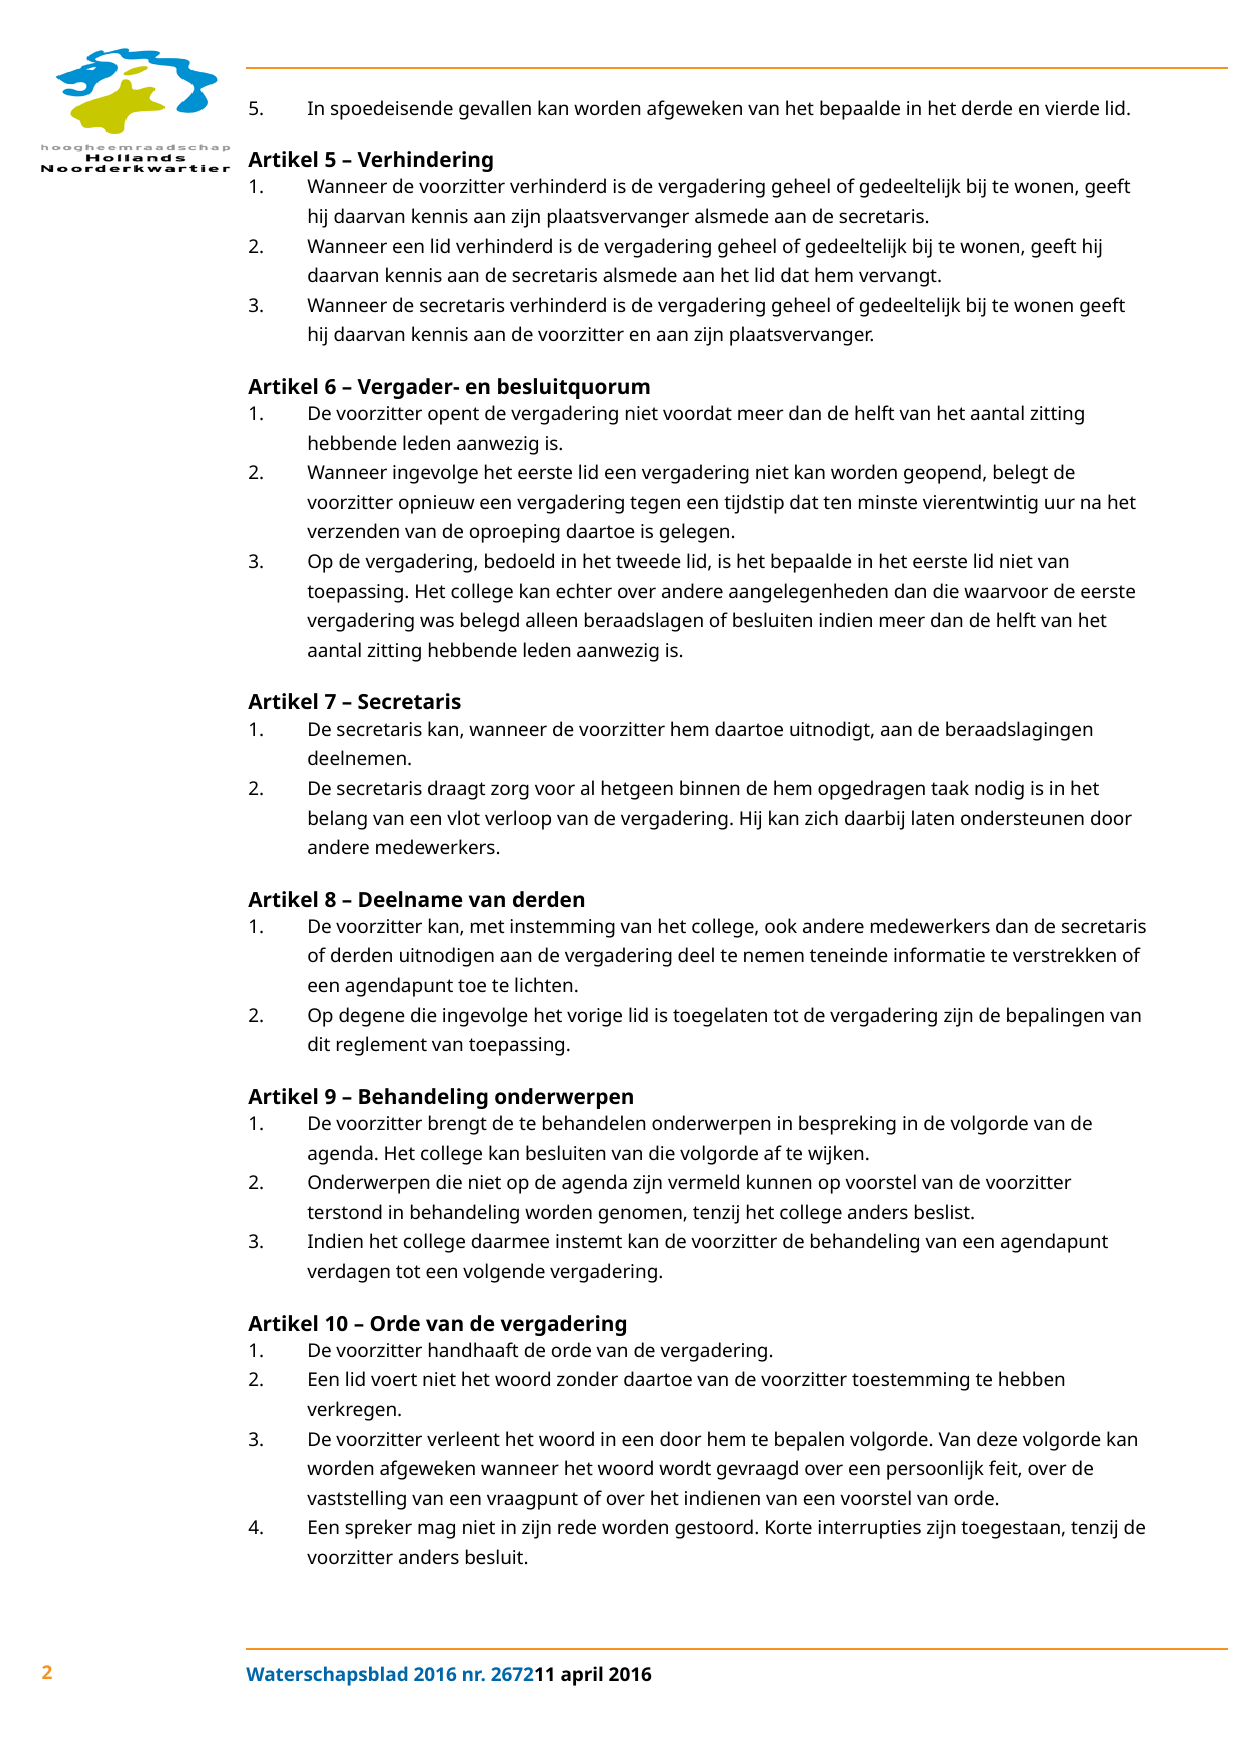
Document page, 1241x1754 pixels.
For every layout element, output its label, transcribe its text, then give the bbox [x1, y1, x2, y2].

list Wanneer de secretaris verhinderd is de vergadering geheel of gedeeltelijk bij te wonen geeft hij daarvan kennis aan de voorzitter en aan zijn plaatsvervanger. [248, 292, 1152, 347]
list Een lid voert niet het woord zonder daartoe van de voorzitter toestemming te hebben verkregen. [248, 1367, 1152, 1422]
list Op degene die ingevolge het vorige lid is toegelaten tot de vergadering zijn de bepalingen van dit reglement van toepassing. [248, 1002, 1152, 1057]
text Artikel 9 – Behandeling onderwerpen [248, 1082, 1152, 1110]
list Een spreker mag niet in zijn rede worden gestoord. Korte interrupties zijn toegestaan, tenzij de voorzitter anders besluit. [248, 1514, 1152, 1570]
list De secretaris kan, wanneer de voorzitter hem daartoe uitnodigt, aan de beraadslagingen deelnemen. [248, 716, 1152, 771]
list Op de vergadering, bedoeld in het tweede lid, is het bepaalde in het eerste lid niet van toepassing. Het college kan echter over andere aangelegenheden dan die waarvoor de eerste vergadering was belegd alleen beraadslagen of besluiten indien meer dan de helft van het aantal zitting hebbende leden aanwezig is. [248, 548, 1152, 663]
list De voorzitter kan, met instemming van het college, ook andere medewerkers dan de secretaris of derden uitnodigen aan de vergadering deel te nemen teneinde informatie te verstrekken of een agendapunt toe te lichten. [248, 913, 1152, 998]
text Artikel 6 – Vergader- en besluitquorum [248, 372, 1152, 400]
list De voorzitter handhaaft de orde van de vergadering. [248, 1337, 1152, 1363]
list De secretaris draagt zorg voor al hetgeen binnen de hem opgedragen taak nodig is in het belang van een vlot verloop van de vergadering. Hij kan zich daarbij laten ondersteunen door andere medewerkers. [248, 775, 1152, 860]
list Wanneer ingevolge het eerste lid een vergadering niet kan worden geopend, belegt de voorzitter opnieuw een vergadering tegen een tijdstip dat ten minste vierentwintig uur na het verzenden van de oproeping daartoe is gelegen. [248, 459, 1152, 544]
list Wanneer een lid verhinderd is de vergadering geheel of gedeeltelijk bij te wonen, geeft hij daarvan kennis aan de secretaris alsmede aan het lid dat hem vervangt. [248, 233, 1152, 288]
text Artikel 10 – Orde van de vergadering [248, 1309, 1152, 1337]
text Artikel 7 – Secretaris [248, 687, 1152, 716]
text Artikel 5 – Verhindering [248, 145, 1152, 174]
list De voorzitter opent de vergadering niet voordat meer dan de helft van het aantal zitting hebbende leden aanwezig is. [248, 400, 1152, 456]
list Onderwerpen die niet op de agenda zijn vermeld kunnen op voorstel van de voorzitter terstond in behandeling worden genomen, tenzij het college anders beslist. [248, 1169, 1152, 1225]
list Wanneer de voorzitter verhinderd is de vergadering geheel of gedeeltelijk bij te wonen, geeft hij daarvan kennis aan zijn plaatsvervanger alsmede aan de secretaris. [248, 174, 1152, 229]
list Indien het college daarmee instemt kan de voorzitter de behandeling van een agendapunt verdagen tot een volgende vergadering. [248, 1229, 1152, 1284]
text Artikel 8 – Deelname van derden [248, 885, 1152, 913]
picture [41, 47, 231, 172]
list De voorzitter verleent het woord in een door hem te bepalen volgorde. Van deze volgorde kan worden afgeweken wanneer het woord wordt gevraagd over een persoonlijk feit, over de vaststelling van een vraagpunt of over het indienen van een voorstel van orde. [248, 1426, 1152, 1511]
list In spoedeisende gevallen kan worden afgeweken van het bepaalde in het derde en vierde lid. [248, 95, 1152, 121]
list De voorzitter brengt de te behandelen onderwerpen in bespreking in de volgorde van de agenda. Het college kan besluiten van die volgorde af te wijken. [248, 1110, 1152, 1166]
